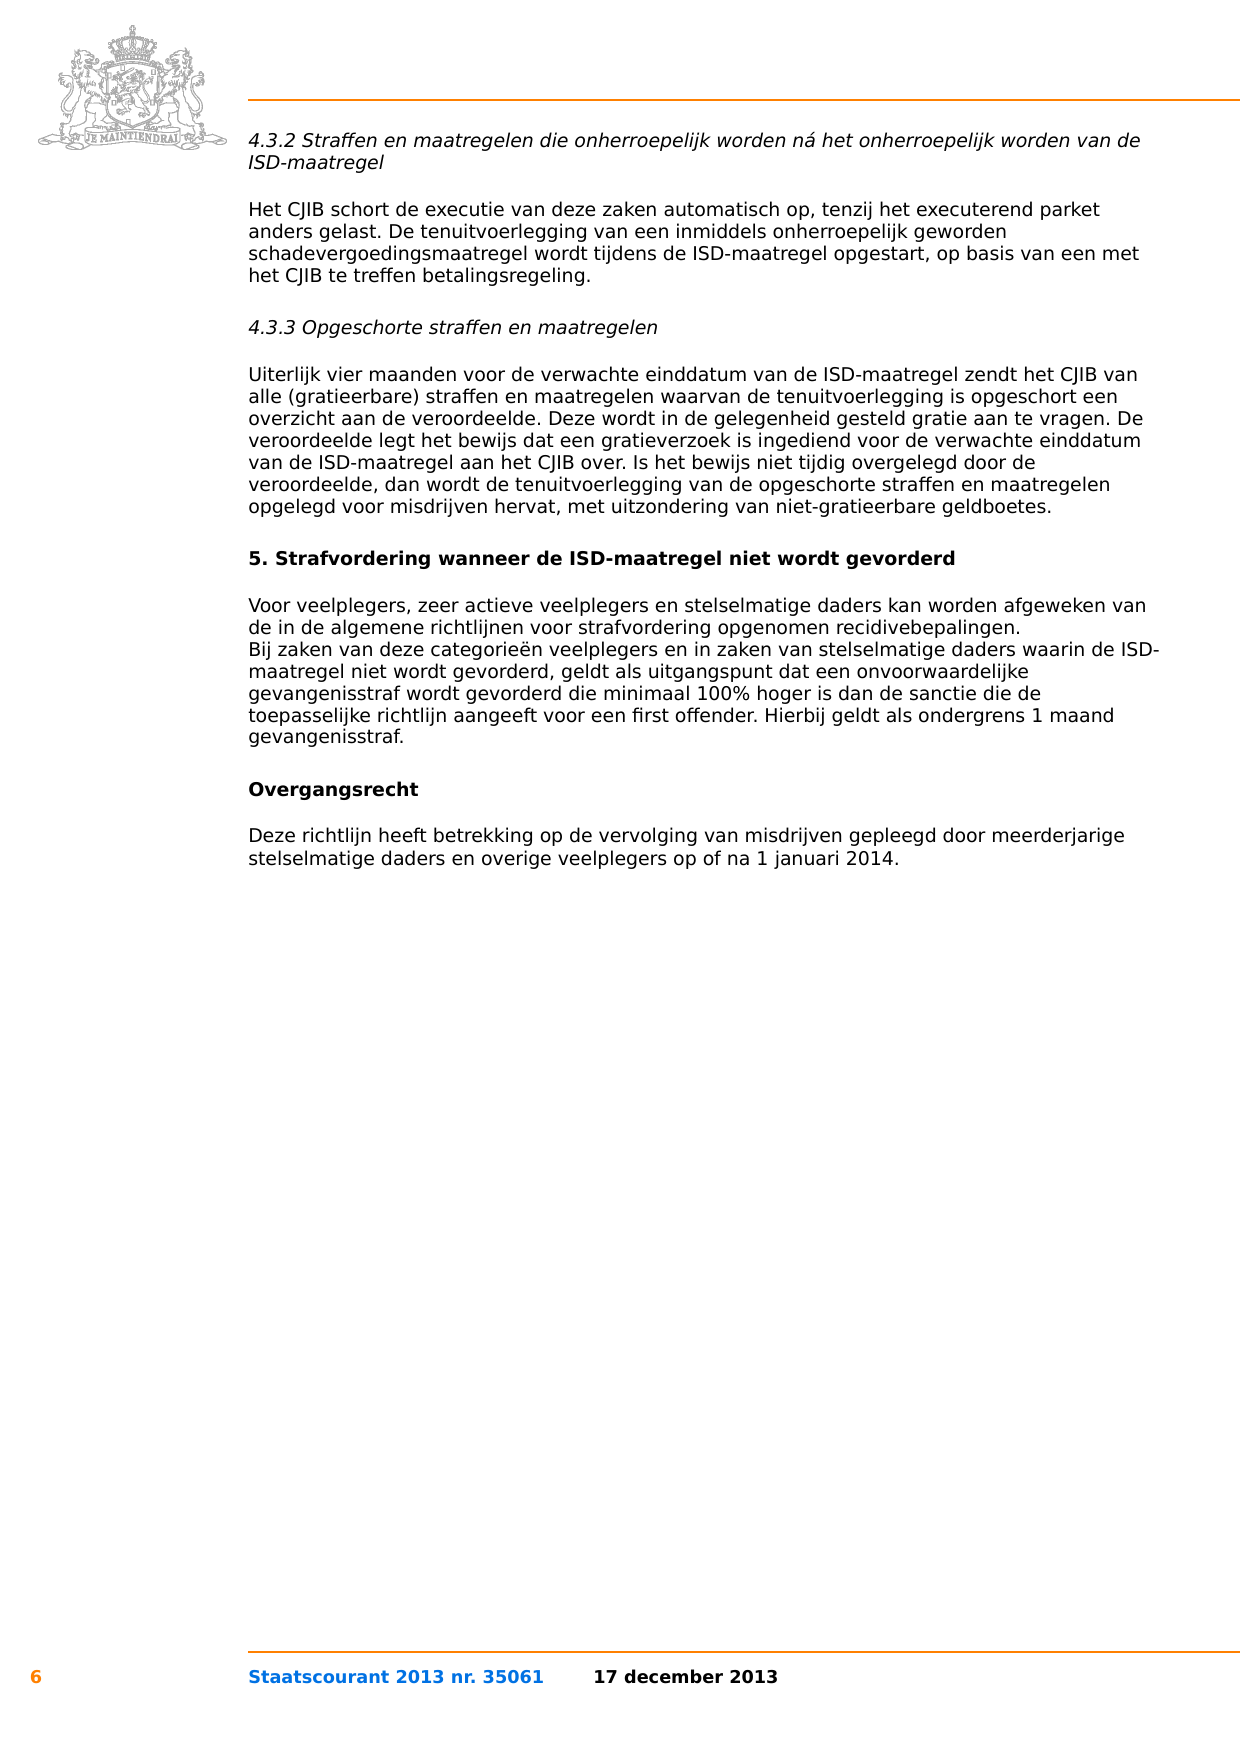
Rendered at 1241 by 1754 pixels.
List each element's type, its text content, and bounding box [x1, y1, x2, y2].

subtitle 5. Strafvordering wanneer de ISD-maatregel niet wordt gevorderd [248, 548, 1163, 569]
text Het CJIB schort de executie van deze zaken automatisch op, tenzij het executerend parket anders gelast. De tenuitvoerlegging van een inmiddels onherroepelijk geworden schadevergoedingsmaatregel wordt tijdens de ISD-maatregel opgestart, op basis van een met het CJIB te treffen betalingsregeling. [248, 199, 1163, 287]
subtitle 4.3.2 Straffen en maatregelen die onherroepelijk worden ná het onherroepelijk worden van de ISD-maatregel [248, 130, 1163, 174]
picture [38, 25, 227, 150]
text Uiterlijk vier maanden voor de verwachte einddatum van de ISD-maatregel zendt het CJIB van alle (gratieerbare) straffen en maatregelen waarvan de tenuitvoerlegging is opgeschort een overzicht aan de veroordeelde. Deze wordt in de gelegenheid gesteld gratie aan te vragen. De veroordeelde legt het bewijs dat een gratieverzoek is ingediend voor de verwachte einddatum van de ISD-maatregel aan het CJIB over. Is het bewijs niet tijdig overgelegd door de veroordeelde, dan wordt de tenuitvoerlegging van de opgeschorte straffen en maatregelen opgelegd voor misdrijven hervat, met uitzondering van niet-gratieerbare geldboetes. [248, 364, 1163, 518]
subtitle 4.3.3 Opgeschorte straffen en maatregelen [248, 317, 1163, 339]
subtitle Overgangsrecht [248, 778, 1163, 800]
text Deze richtlijn heeft betrekking op de vervolging van misdrijven gepleegd door meerderjarige stelselmatige daders en overige veelplegers op of na 1 januari 2014. [248, 825, 1163, 869]
text Bij zaken van deze categorieën veelplegers en in zaken van stelselmatige daders waarin de ISD-maatregel niet wordt gevorderd, geldt als uitgangspunt dat een onvoorwaardelijke gevangenisstraf wordt gevorderd die minimaal 100% hoger is dan de sanctie die de toepasselijke richtlijn aangeeft voor een first offender. Hierbij geldt als ondergrens 1 maand gevangenisstraf. [248, 638, 1163, 748]
text Voor veelplegers, zeer actieve veelplegers en stelselmatige daders kan worden afgeweken van de in de algemene richtlijnen voor strafvordering opgenomen recidivebepalingen. [248, 594, 1163, 638]
